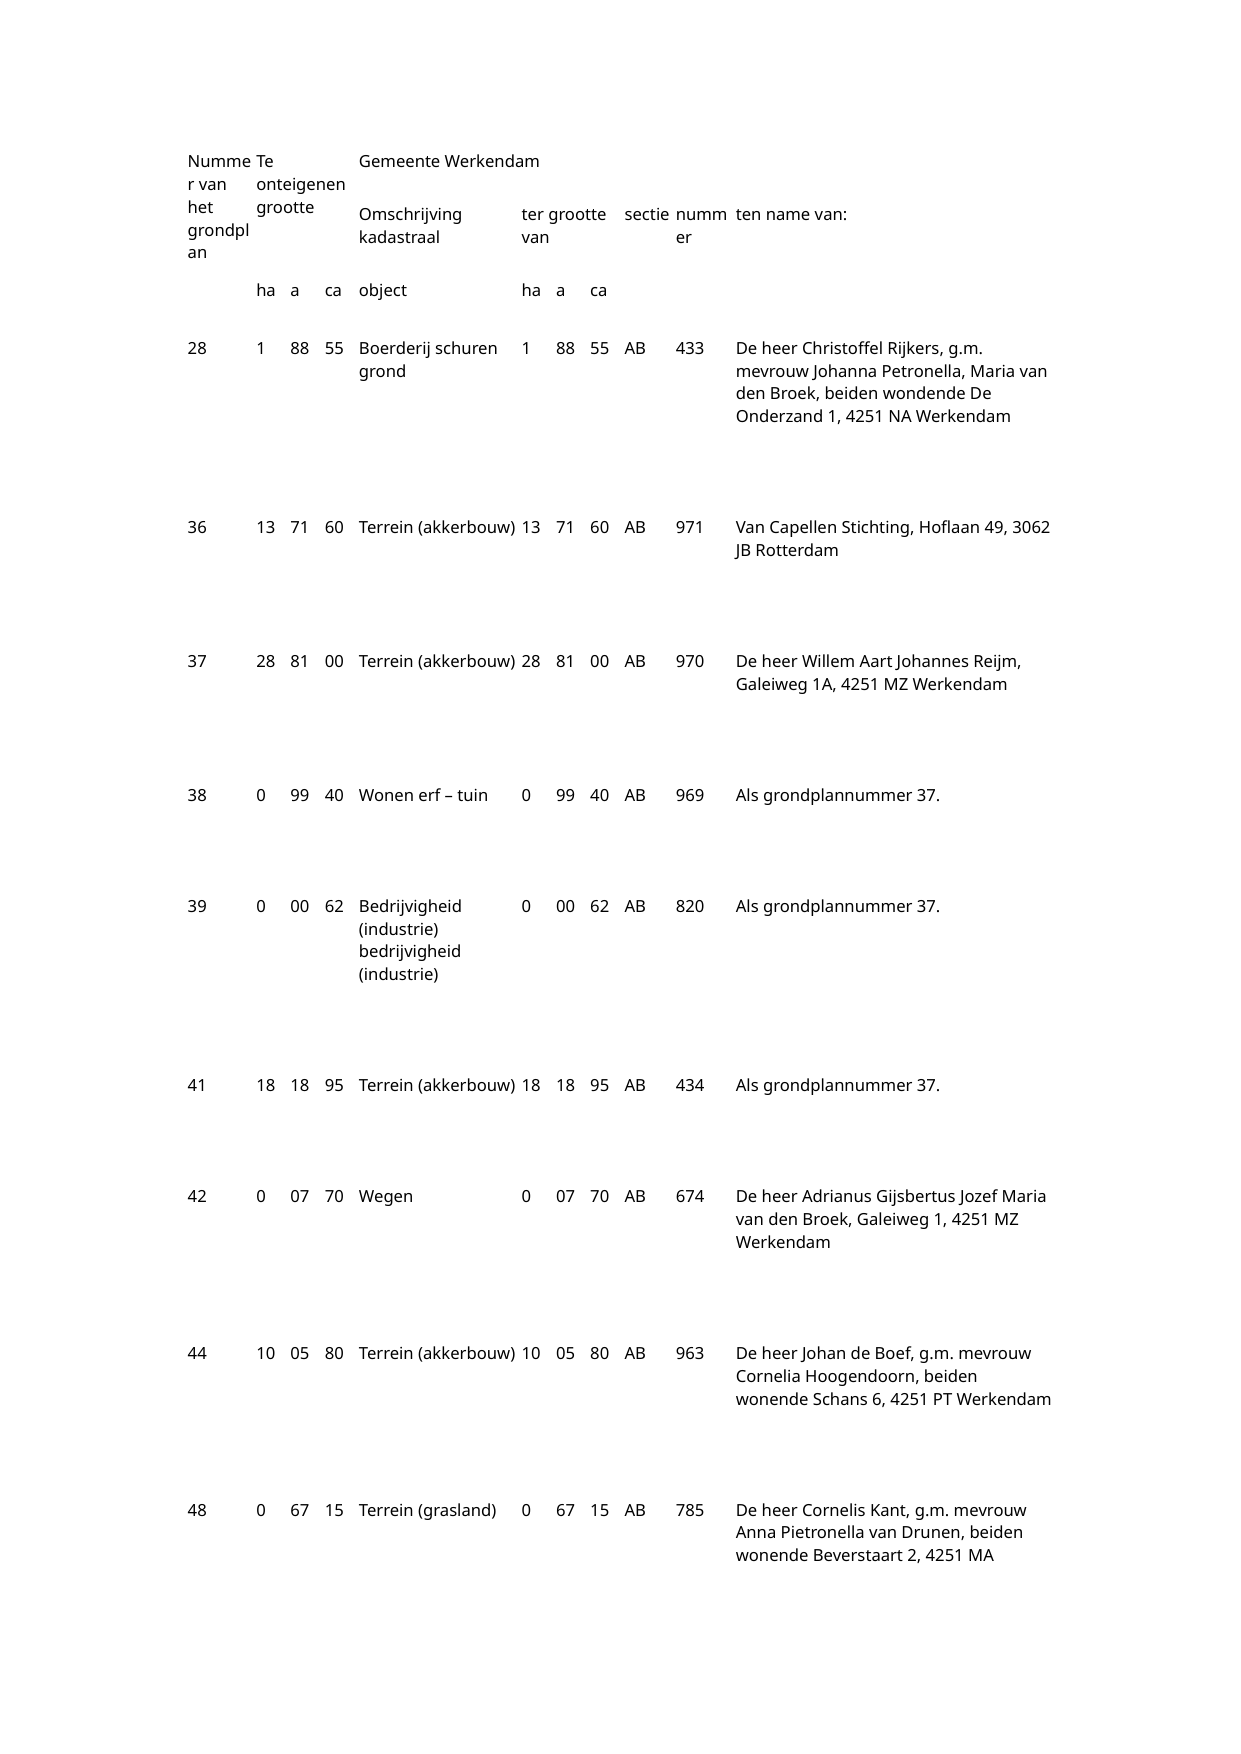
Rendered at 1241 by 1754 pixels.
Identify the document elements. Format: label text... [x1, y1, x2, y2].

table_cell AB [624, 337, 676, 457]
table_cell De heer Willem Aart Johannes Reijm, Galeiweg 1A, 4251 MZ Werkendam [736, 650, 1053, 725]
table_cell 0 [256, 1498, 290, 1566]
table_cell [325, 836, 359, 895]
table_cell 10 [521, 1342, 556, 1440]
table_cell [590, 1440, 624, 1498]
table_cell [736, 1127, 1053, 1185]
table_cell 0 [521, 895, 556, 1016]
table_cell [556, 591, 590, 650]
table_cell AB [624, 1342, 676, 1440]
table_cell Terrein (grasland) [359, 1498, 521, 1566]
table_cell [736, 1440, 1053, 1498]
table_cell ca [325, 278, 359, 337]
table_cell Bedrijvigheid (industrie) bedrijvigheid (industrie) [359, 895, 521, 1016]
table_cell De heer Cornelis Kant, g.m. mevrouw Anna Pietronella van Drunen, beiden wonende Beverstaart 2, 4251 MA [736, 1498, 1053, 1566]
table_cell 969 [676, 784, 736, 836]
table_cell 99 [290, 784, 324, 836]
table_cell [290, 591, 324, 650]
table_cell [359, 725, 521, 783]
table_cell 60 [325, 516, 359, 591]
table_cell 70 [325, 1185, 359, 1283]
table_cell 963 [676, 1342, 736, 1440]
table_cell [256, 1440, 290, 1498]
table_cell ter grootte van [521, 203, 624, 278]
table_cell Van Capellen Stichting, Hoflaan 49, 3062 JB Rotterdam [736, 516, 1053, 591]
table_cell 434 [676, 1074, 736, 1127]
table_cell [590, 458, 624, 516]
table_cell 67 [556, 1498, 590, 1566]
table_cell [676, 836, 736, 895]
table_cell [624, 1440, 676, 1498]
table_cell [188, 591, 256, 650]
table_cell [590, 836, 624, 895]
table_cell 71 [290, 516, 324, 591]
table_cell 28 [188, 337, 256, 457]
table_cell Terrein (akkerbouw) [359, 1074, 521, 1127]
table_header Te onteigenen grootte [256, 150, 359, 278]
table_cell [359, 1016, 521, 1074]
table_cell [290, 725, 324, 783]
table_cell 95 [325, 1074, 359, 1127]
table_cell AB [624, 650, 676, 725]
table_cell 07 [290, 1185, 324, 1283]
table_cell 81 [290, 650, 324, 725]
table_cell [325, 1283, 359, 1342]
table_cell [676, 725, 736, 783]
table_cell [556, 836, 590, 895]
table_cell 0 [521, 784, 556, 836]
table_cell [359, 1127, 521, 1185]
table_cell [676, 1283, 736, 1342]
table_cell 18 [521, 1074, 556, 1127]
table_cell 80 [590, 1342, 624, 1440]
table_cell [736, 836, 1053, 895]
table_cell [590, 725, 624, 783]
table_cell 10 [256, 1342, 290, 1440]
table_cell [676, 1016, 736, 1074]
table_cell 18 [256, 1074, 290, 1127]
table_cell [188, 458, 256, 516]
table_cell 88 [290, 337, 324, 457]
table_cell 00 [556, 895, 590, 1016]
table_cell nummer [676, 203, 736, 278]
table_cell ha [256, 278, 290, 337]
table_cell Wegen [359, 1185, 521, 1283]
table_cell [359, 836, 521, 895]
table_cell 42 [188, 1185, 256, 1283]
table_cell [325, 591, 359, 650]
table_cell [290, 1127, 324, 1185]
table_cell sectie [624, 203, 676, 278]
table_cell Wonen erf – tuin [359, 784, 521, 836]
table_cell AB [624, 1185, 676, 1283]
table_cell 40 [590, 784, 624, 836]
table_cell [256, 591, 290, 650]
table_cell 0 [256, 895, 290, 1016]
table_cell De heer Christoffel Rijkers, g.m. mevrouw Johanna Petronella, Maria van den Broek, beiden wondende De Onderzand 1, 4251 NA Werkendam [736, 337, 1053, 457]
table_cell [256, 725, 290, 783]
table_cell 970 [676, 650, 736, 725]
table_cell 820 [676, 895, 736, 1016]
table_cell [290, 1283, 324, 1342]
table_cell [590, 1127, 624, 1185]
table_cell 55 [325, 337, 359, 457]
table_cell [256, 458, 290, 516]
table_cell 0 [256, 1185, 290, 1283]
table_cell [290, 1016, 324, 1074]
table_cell [590, 1283, 624, 1342]
table_cell [359, 1440, 521, 1498]
table_cell 80 [325, 1342, 359, 1440]
table_cell 37 [188, 650, 256, 725]
table_cell 0 [256, 784, 290, 836]
table_cell [359, 591, 521, 650]
table_cell 971 [676, 516, 736, 591]
table_header Gemeente Werkendam [359, 150, 1053, 203]
table_cell [676, 278, 736, 337]
table_cell AB [624, 1498, 676, 1566]
table_cell [624, 836, 676, 895]
table_cell [624, 591, 676, 650]
table_cell 40 [325, 784, 359, 836]
table_cell object [359, 278, 521, 337]
table_cell Terrein (akkerbouw) [359, 650, 521, 725]
table_cell [521, 1016, 556, 1074]
table_cell De heer Johan de Boef, g.m. mevrouw Cornelia Hoogendoorn, beiden wonende Schans 6, 4251 PT Werkendam [736, 1342, 1053, 1440]
table_cell 00 [290, 895, 324, 1016]
table_cell 39 [188, 895, 256, 1016]
table_cell 71 [556, 516, 590, 591]
table_cell 05 [556, 1342, 590, 1440]
table_cell [521, 1283, 556, 1342]
table_cell [521, 725, 556, 783]
table_cell [736, 1016, 1053, 1074]
table_cell 00 [590, 650, 624, 725]
table_cell 433 [676, 337, 736, 457]
table_cell 99 [556, 784, 590, 836]
table_cell 1 [521, 337, 556, 457]
table_cell 674 [676, 1185, 736, 1283]
table_cell 18 [556, 1074, 590, 1127]
table_cell [590, 1016, 624, 1074]
table_cell [290, 836, 324, 895]
table_cell Als grondplannummer 37. [736, 784, 1053, 836]
table_cell 36 [188, 516, 256, 591]
table_cell 15 [590, 1498, 624, 1566]
table_cell [188, 1016, 256, 1074]
table_cell 0 [521, 1498, 556, 1566]
table_cell [521, 591, 556, 650]
table_cell [736, 725, 1053, 783]
table_cell 55 [590, 337, 624, 457]
table_cell 00 [325, 650, 359, 725]
table_cell [521, 836, 556, 895]
table_cell Als grondplannummer 37. [736, 1074, 1053, 1127]
table_cell [624, 1016, 676, 1074]
table_cell [256, 1127, 290, 1185]
table_cell ha [521, 278, 556, 337]
table_cell [325, 725, 359, 783]
table_cell 48 [188, 1498, 256, 1566]
table_cell [556, 1440, 590, 1498]
table_cell 28 [521, 650, 556, 725]
table_cell 44 [188, 1342, 256, 1440]
table_cell [624, 725, 676, 783]
table_cell [188, 836, 256, 895]
table_cell [256, 1016, 290, 1074]
table_cell 95 [590, 1074, 624, 1127]
table_cell [325, 458, 359, 516]
table_cell 07 [556, 1185, 590, 1283]
table_cell AB [624, 895, 676, 1016]
table_cell [556, 1127, 590, 1185]
table_cell [624, 1283, 676, 1342]
table_cell Als grondplannummer 37. [736, 895, 1053, 1016]
table_cell 785 [676, 1498, 736, 1566]
table_cell Terrein (akkerbouw) [359, 516, 521, 591]
table_cell 60 [590, 516, 624, 591]
table_cell [556, 725, 590, 783]
table_header Nummer van het grondplan [188, 150, 256, 337]
table_cell 62 [590, 895, 624, 1016]
table_cell 70 [590, 1185, 624, 1283]
table_cell Boerderij schuren grond [359, 337, 521, 457]
table_cell [188, 1440, 256, 1498]
table_cell [676, 458, 736, 516]
table_cell AB [624, 516, 676, 591]
table_cell Omschrijving kadastraal [359, 203, 521, 278]
table_cell [521, 1127, 556, 1185]
table_cell 1 [256, 337, 290, 457]
table_cell [624, 458, 676, 516]
table_cell 13 [256, 516, 290, 591]
table_cell Terrein (akkerbouw) [359, 1342, 521, 1440]
table_cell 67 [290, 1498, 324, 1566]
table_cell a [556, 278, 590, 337]
table_cell 05 [290, 1342, 324, 1440]
table_cell [290, 1440, 324, 1498]
table_cell 62 [325, 895, 359, 1016]
table_cell [736, 1283, 1053, 1342]
table_cell [676, 1127, 736, 1185]
table_cell [556, 1016, 590, 1074]
table_cell ca [590, 278, 624, 337]
table_cell De heer Adrianus Gijsbertus Jozef Maria van den Broek, Galeiweg 1, 4251 MZ Werkendam [736, 1185, 1053, 1283]
table_cell [188, 1127, 256, 1185]
table_cell 81 [556, 650, 590, 725]
table_cell [521, 458, 556, 516]
table_cell ten name van: [736, 203, 1053, 278]
table_cell [736, 278, 1053, 337]
table_cell [521, 1440, 556, 1498]
table_cell AB [624, 1074, 676, 1127]
table_cell [359, 458, 521, 516]
table_cell [290, 458, 324, 516]
table_cell [256, 836, 290, 895]
table_cell [736, 458, 1053, 516]
table_cell 15 [325, 1498, 359, 1566]
table_cell [325, 1127, 359, 1185]
table_cell [676, 591, 736, 650]
table_cell [676, 1440, 736, 1498]
table_cell [325, 1016, 359, 1074]
table_cell 28 [256, 650, 290, 725]
table_cell [256, 1283, 290, 1342]
table_cell [736, 591, 1053, 650]
table_cell [624, 1127, 676, 1185]
table_cell [590, 591, 624, 650]
table_cell 18 [290, 1074, 324, 1127]
table_cell 38 [188, 784, 256, 836]
table_cell 13 [521, 516, 556, 591]
table_cell [325, 1440, 359, 1498]
table_cell AB [624, 784, 676, 836]
table_cell 0 [521, 1185, 556, 1283]
table_cell 88 [556, 337, 590, 457]
table_cell [624, 278, 676, 337]
table_cell [359, 1283, 521, 1342]
table_cell [188, 725, 256, 783]
table_cell 41 [188, 1074, 256, 1127]
table_cell a [290, 278, 324, 337]
table_cell [188, 1283, 256, 1342]
table_cell [556, 1283, 590, 1342]
table_cell [556, 458, 590, 516]
